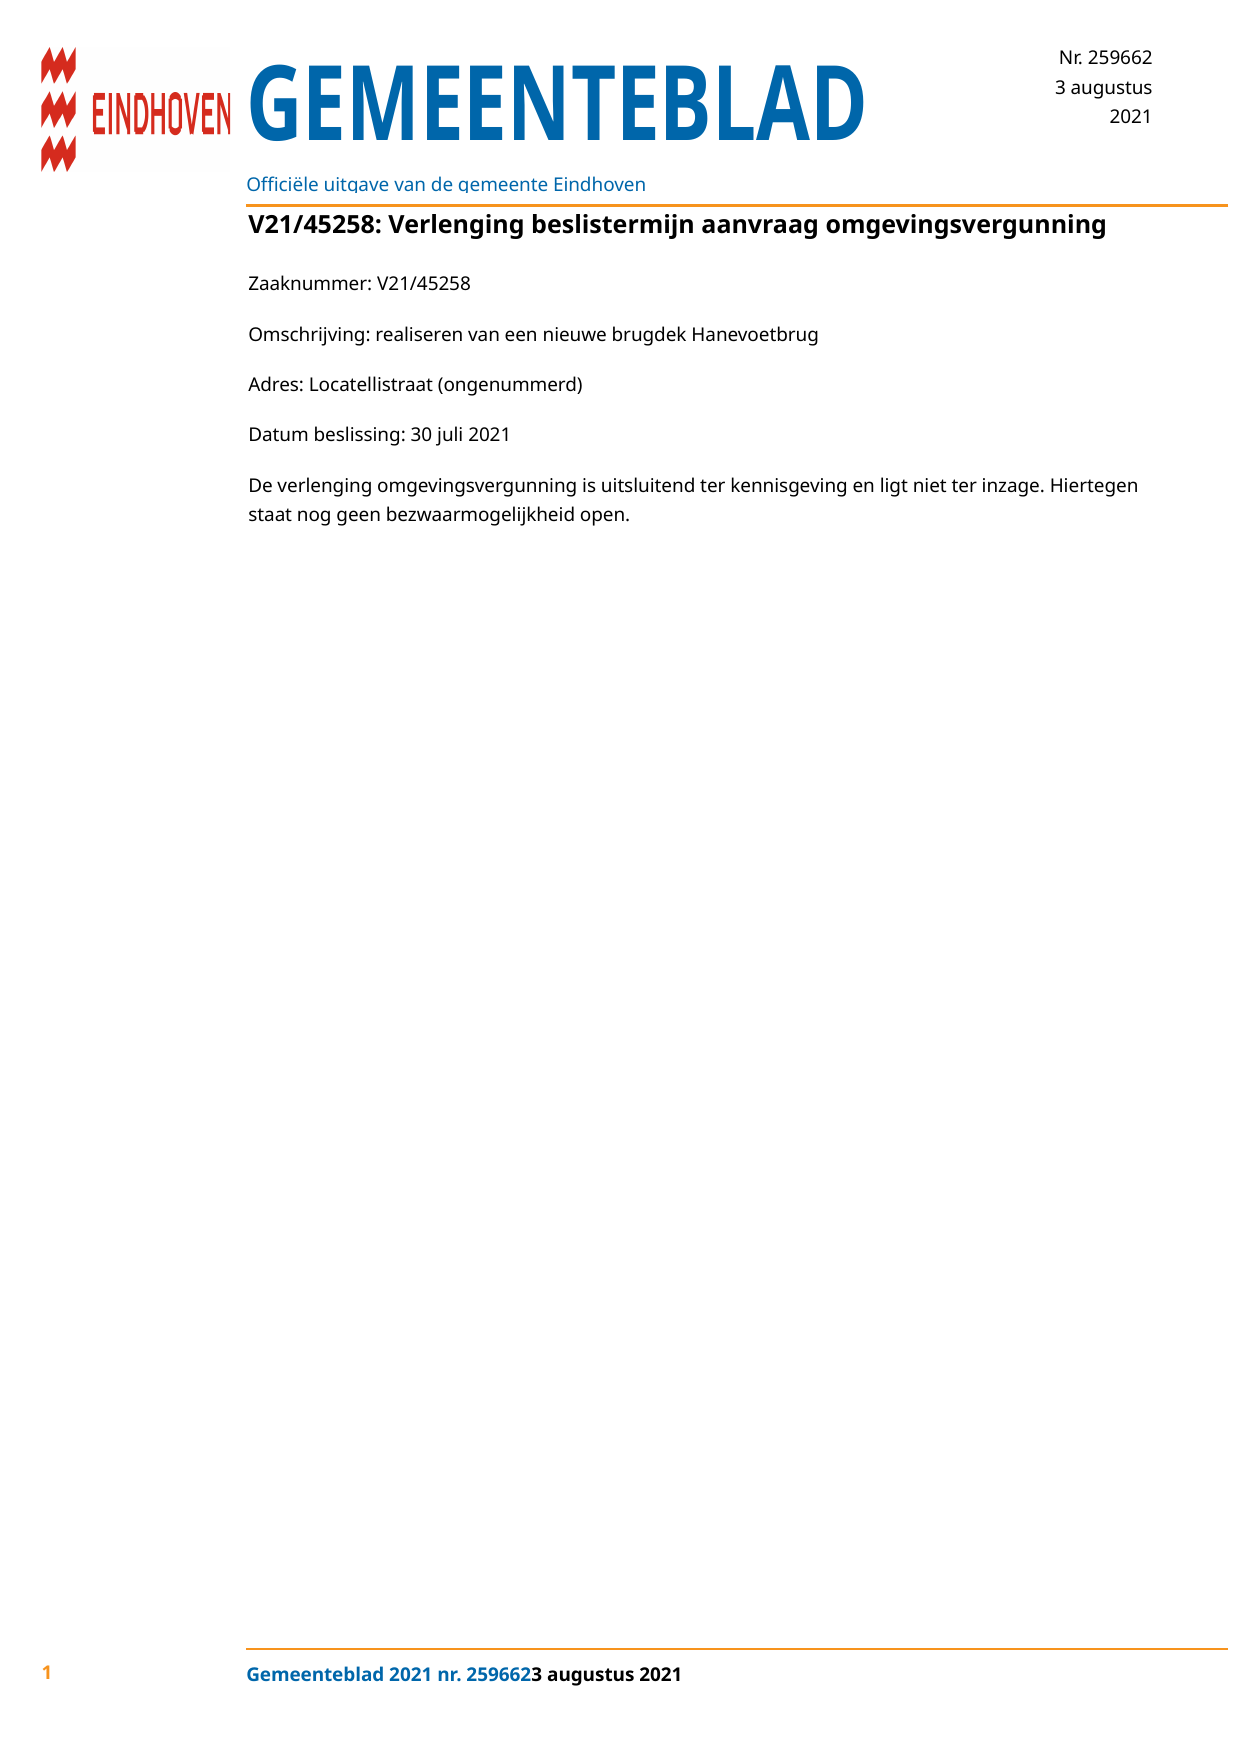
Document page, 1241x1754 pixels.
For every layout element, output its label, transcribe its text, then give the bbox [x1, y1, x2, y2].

text V21/45258: Verlenging beslistermijn aanvraag omgevingsvergunning [248, 207, 1152, 241]
text Omschrijving: realiseren van een nieuwe brugdek Hanevoetbrug [248, 321, 1152, 346]
picture [41, 47, 231, 172]
text Zaaknummer: V21/45258 [248, 270, 1152, 296]
text De verlenging omgevingsvergunning is uitsluitend ter kennisgeving en ligt niet ter inzage. Hiertegen staat nog geen bezwaarmogelijkheid open. [248, 472, 1152, 527]
text Datum beslissing: 30 juli 2021 [248, 422, 1152, 447]
text Adres: Locatellistraat (ongenummerd) [248, 371, 1152, 397]
